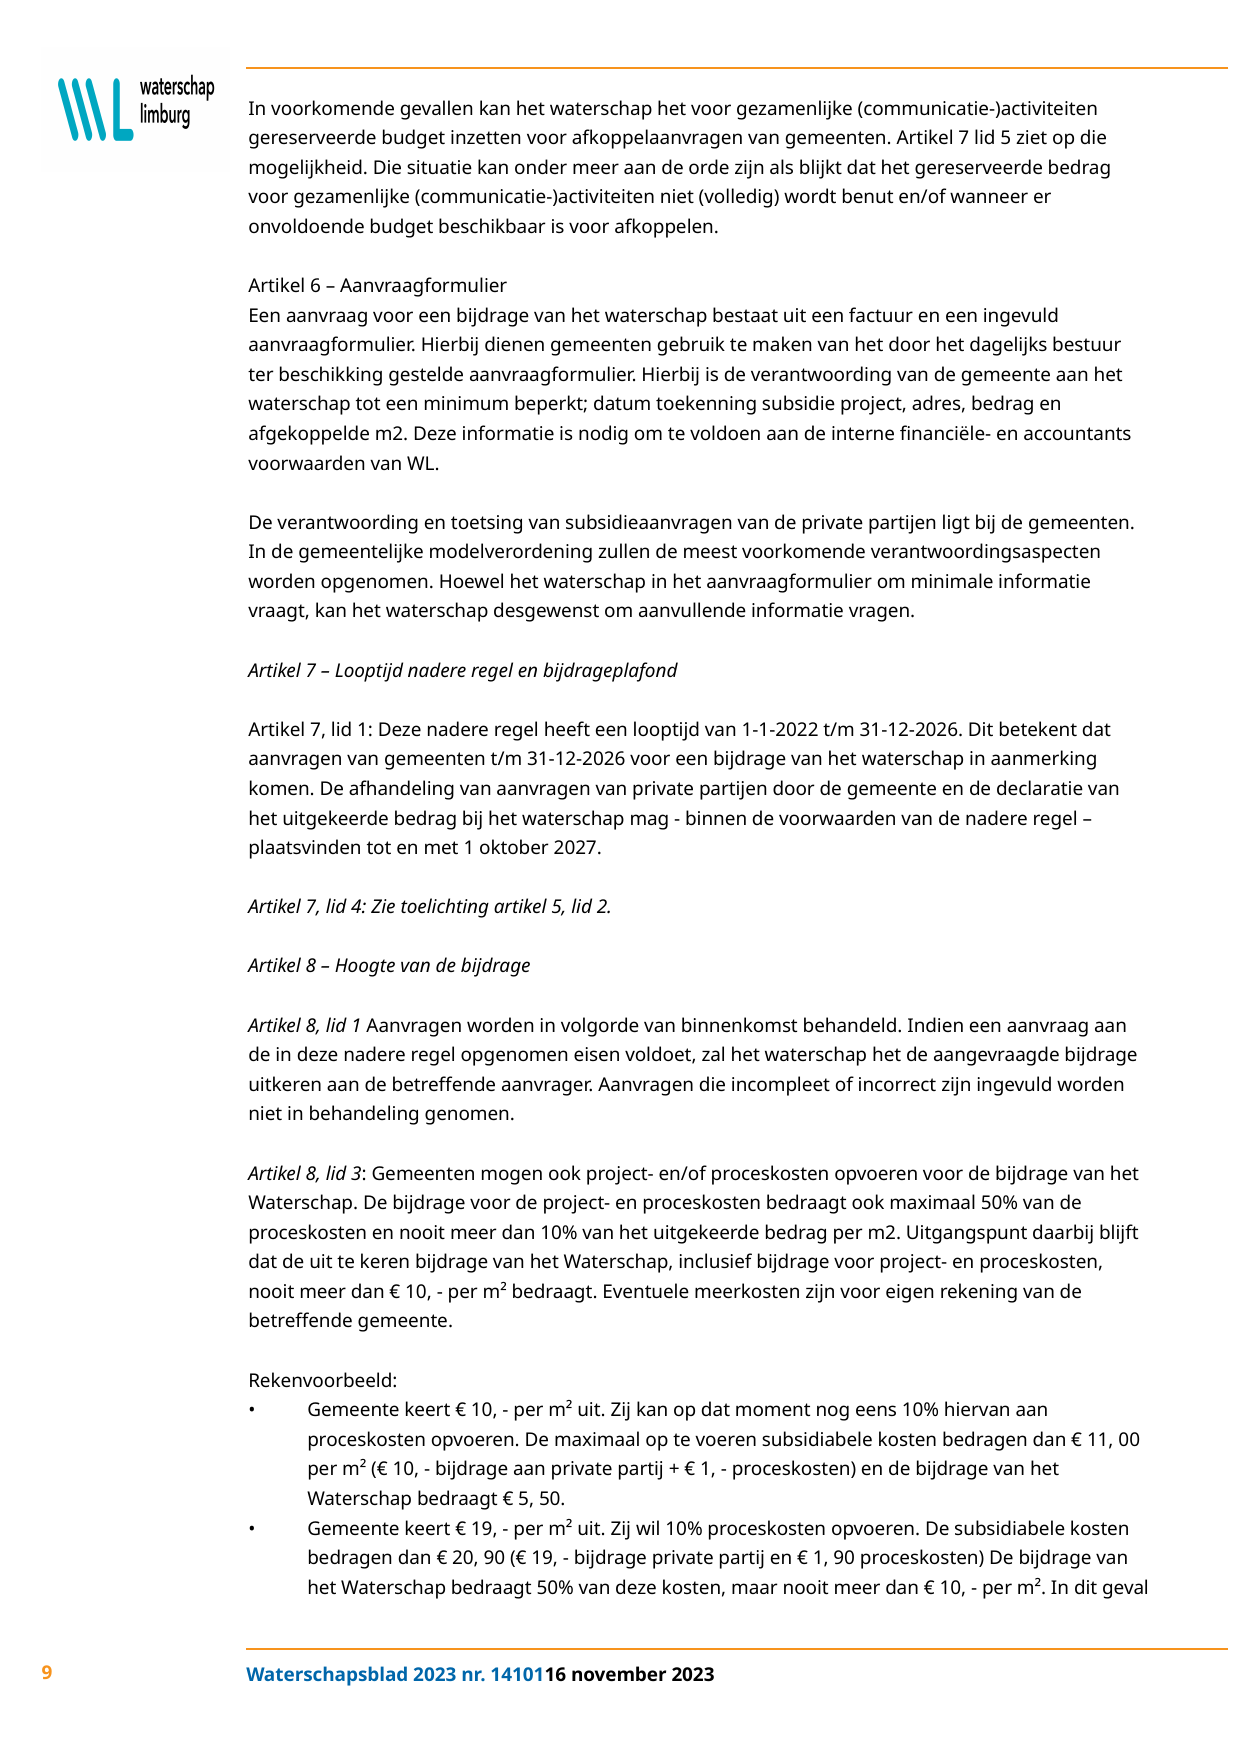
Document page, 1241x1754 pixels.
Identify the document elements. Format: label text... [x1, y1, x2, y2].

text Artikel 6 – Aanvraagformulier [248, 272, 1152, 298]
text Artikel 7, lid 1: Deze nadere regel heeft een looptijd van 1-1-2022 t/m 31-12-2026. Dit betekent dat aanvragen van gemeenten t/m 31-12-2026 voor een bijdrage van het waterschap in aanmerking komen. De afhandeling van aanvragen van private partijen door de gemeente en de declaratie van het uitgekeerde bedrag bij het waterschap mag - binnen de voorwaarden van de nadere regel – plaatsvinden tot en met 1 oktober 2027. [248, 716, 1152, 860]
text Artikel 8, lid 1 Aanvragen worden in volgorde van binnenkomst behandeld. Indien een aanvraag aan de in deze nadere regel opgenomen eisen voldoet, zal het waterschap het de aangevraagde bijdrage uitkeren aan de betreffende aanvrager. Aanvragen die incompleet of incorrect zijn ingevuld worden niet in behandeling genomen. [248, 1012, 1152, 1126]
list Gemeente keert € 10, - per m² uit. Zij kan op dat moment nog eens 10% hiervan aan proceskosten opvoeren. De maximaal op te voeren subsidiabele kosten bedragen dan € 11, 00 per m² (€ 10, - bijdrage aan private partij + € 1, - proceskosten) en de bijdrage van het Waterschap bedraagt € 5, 50. [248, 1396, 1152, 1511]
text Artikel 7, lid 4: Zie toelichting artikel 5, lid 2. [248, 893, 1152, 919]
text Artikel 7 – Looptijd nadere regel en bijdrageplafond [248, 657, 1152, 683]
text Een aanvraag voor een bijdrage van het waterschap bestaat uit een factuur en een ingevuld aanvraagformulier. Hierbij dienen gemeenten gebruik te maken van het door het dagelijks bestuur ter beschikking gestelde aanvraagformulier. Hierbij is de verantwoording van de gemeente aan het waterschap tot een minimum beperkt; datum toekenning subsidie project, adres, bedrag en afgekoppelde m2. Deze informatie is nodig om te voldoen aan de interne financiële- en accountants voorwaarden van WL. [248, 302, 1152, 476]
text Artikel 8, lid 3: Gemeenten mogen ook project- en/of proceskosten opvoeren voor de bijdrage van het Waterschap. De bijdrage voor de project- en proceskosten bedraagt ook maximaal 50% van de proceskosten en nooit meer dan 10% van het uitgekeerde bedrag per m2. Uitgangspunt daarbij blijft dat de uit te keren bijdrage van het Waterschap, inclusief bijdrage voor project- en proceskosten, nooit meer dan € 10, - per m² bedraagt. Eventuele meerkosten zijn voor eigen rekening van de betreffende gemeente. [248, 1160, 1152, 1333]
text In voorkomende gevallen kan het waterschap het voor gezamenlijke (communicatie-)activiteiten gereserveerde budget inzetten voor afkoppelaanvragen van gemeenten. Artikel 7 lid 5 ziet op die mogelijkheid. Die situatie kan onder meer aan de orde zijn als blijkt dat het gereserveerde bedrag voor gezamenlijke (communicatie-)activiteiten niet (volledig) wordt benut en/of wanneer er onvoldoende budget beschikbaar is voor afkoppelen. [248, 95, 1152, 239]
text Artikel 8 – Hoogte van de bijdrage [248, 953, 1152, 978]
picture [41, 47, 231, 172]
text Rekenvoorbeeld: [248, 1367, 1152, 1393]
text De verantwoording en toetsing van subsidieaanvragen van de private partijen ligt bij de gemeenten. In de gemeentelijke modelverordening zullen de meest voorkomende verantwoordingsaspecten worden opgenomen. Hoewel het waterschap in het aanvraagformulier om minimale informatie vraagt, kan het waterschap desgewenst om aanvullende informatie vragen. [248, 509, 1152, 623]
list Gemeente keert € 19, - per m² uit. Zij wil 10% proceskosten opvoeren. De subsidiabele kosten bedragen dan € 20, 90 (€ 19, - bijdrage private partij en € 1, 90 proceskosten) De bijdrage van het Waterschap bedraagt 50% van deze kosten, maar nooit meer dan € 10, - per m². In dit geval [248, 1515, 1152, 1600]
